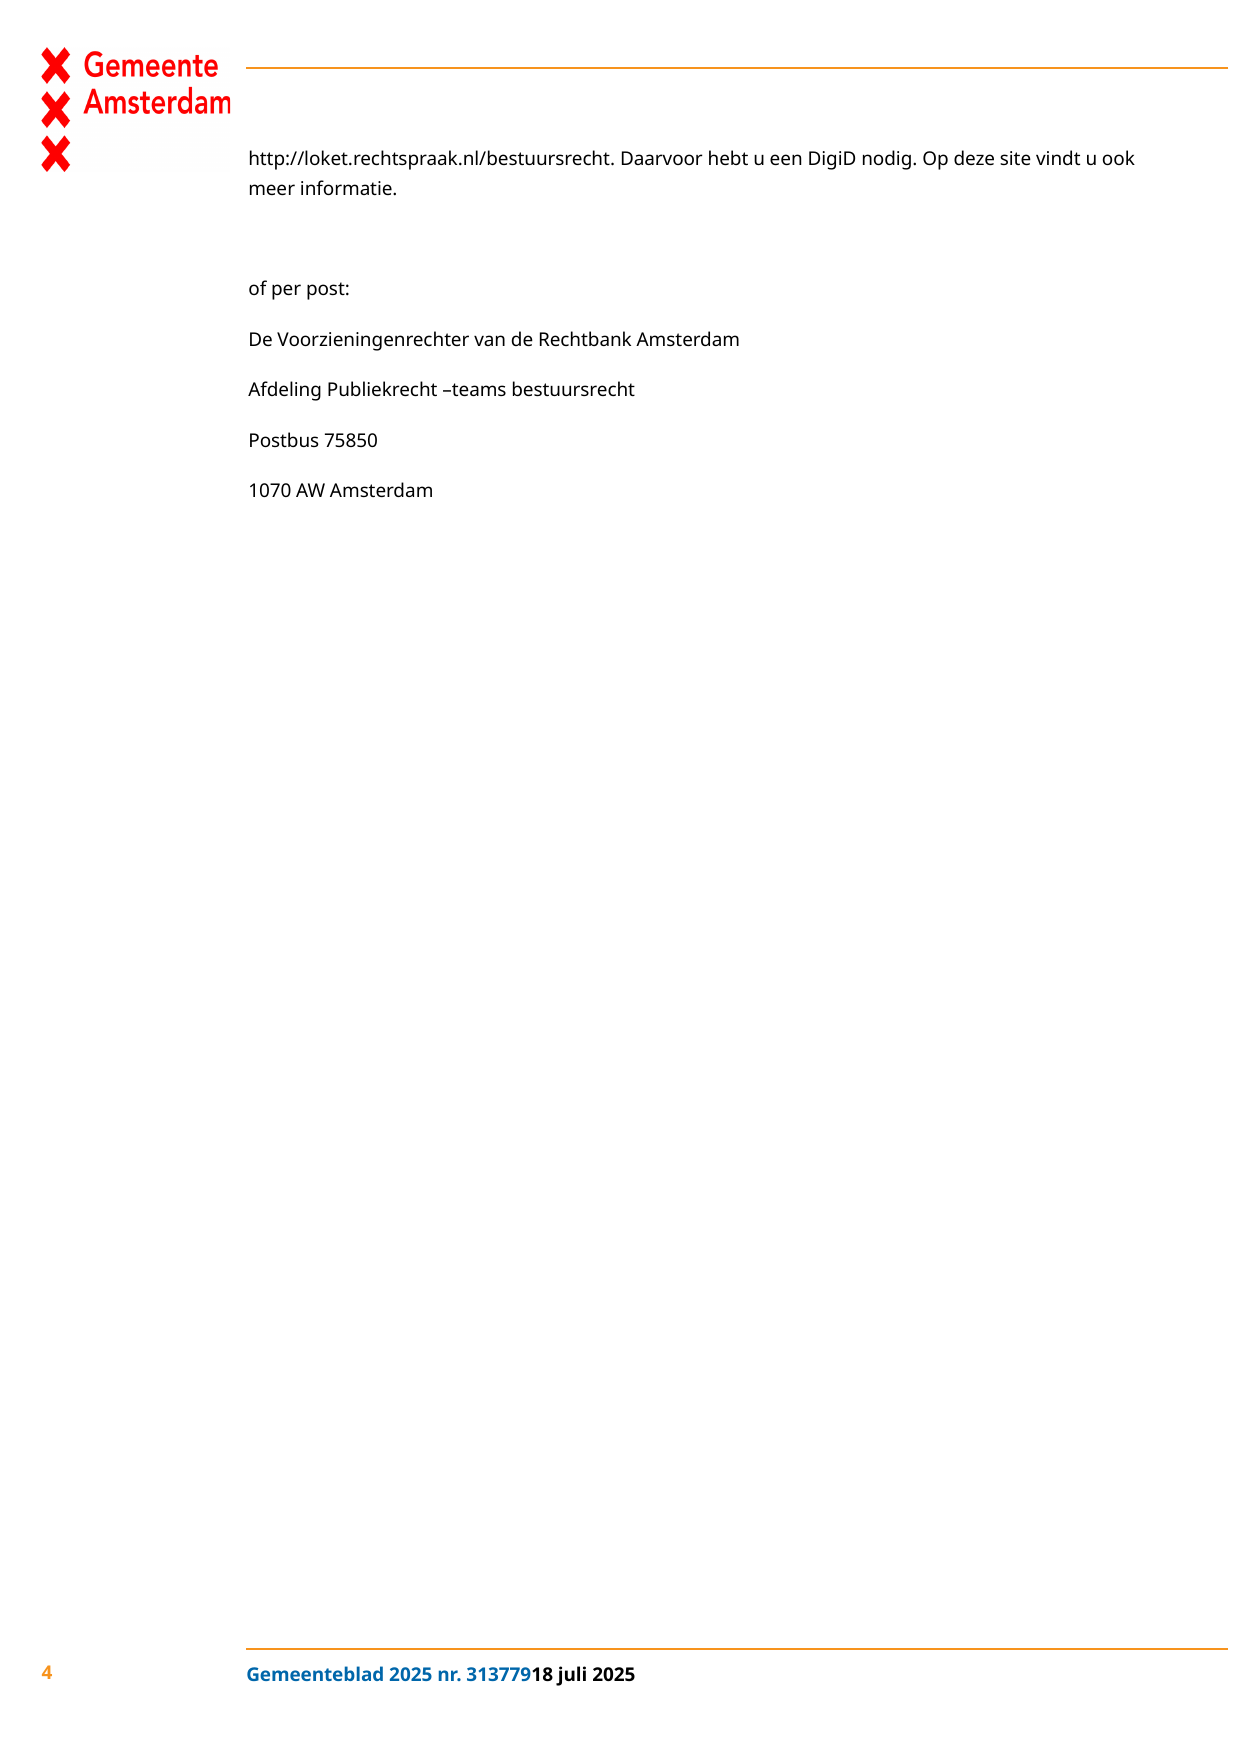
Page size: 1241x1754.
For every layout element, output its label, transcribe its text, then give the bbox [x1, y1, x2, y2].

picture [41, 47, 231, 172]
text Afdeling Publiekrecht –teams bestuursrecht [248, 376, 1152, 402]
text De Voorzieningenrechter van de Rechtbank Amsterdam [248, 326, 1152, 352]
text http://loket.rechtspraak.nl/bestuursrecht. Daarvoor hebt u een DigiD nodig. Op deze site vindt u ook meer informatie. [248, 145, 1152, 201]
text Postbus 75850 [248, 427, 1152, 453]
text 1070 AW Amsterdam [248, 477, 1152, 503]
text of per post: [248, 276, 1152, 301]
